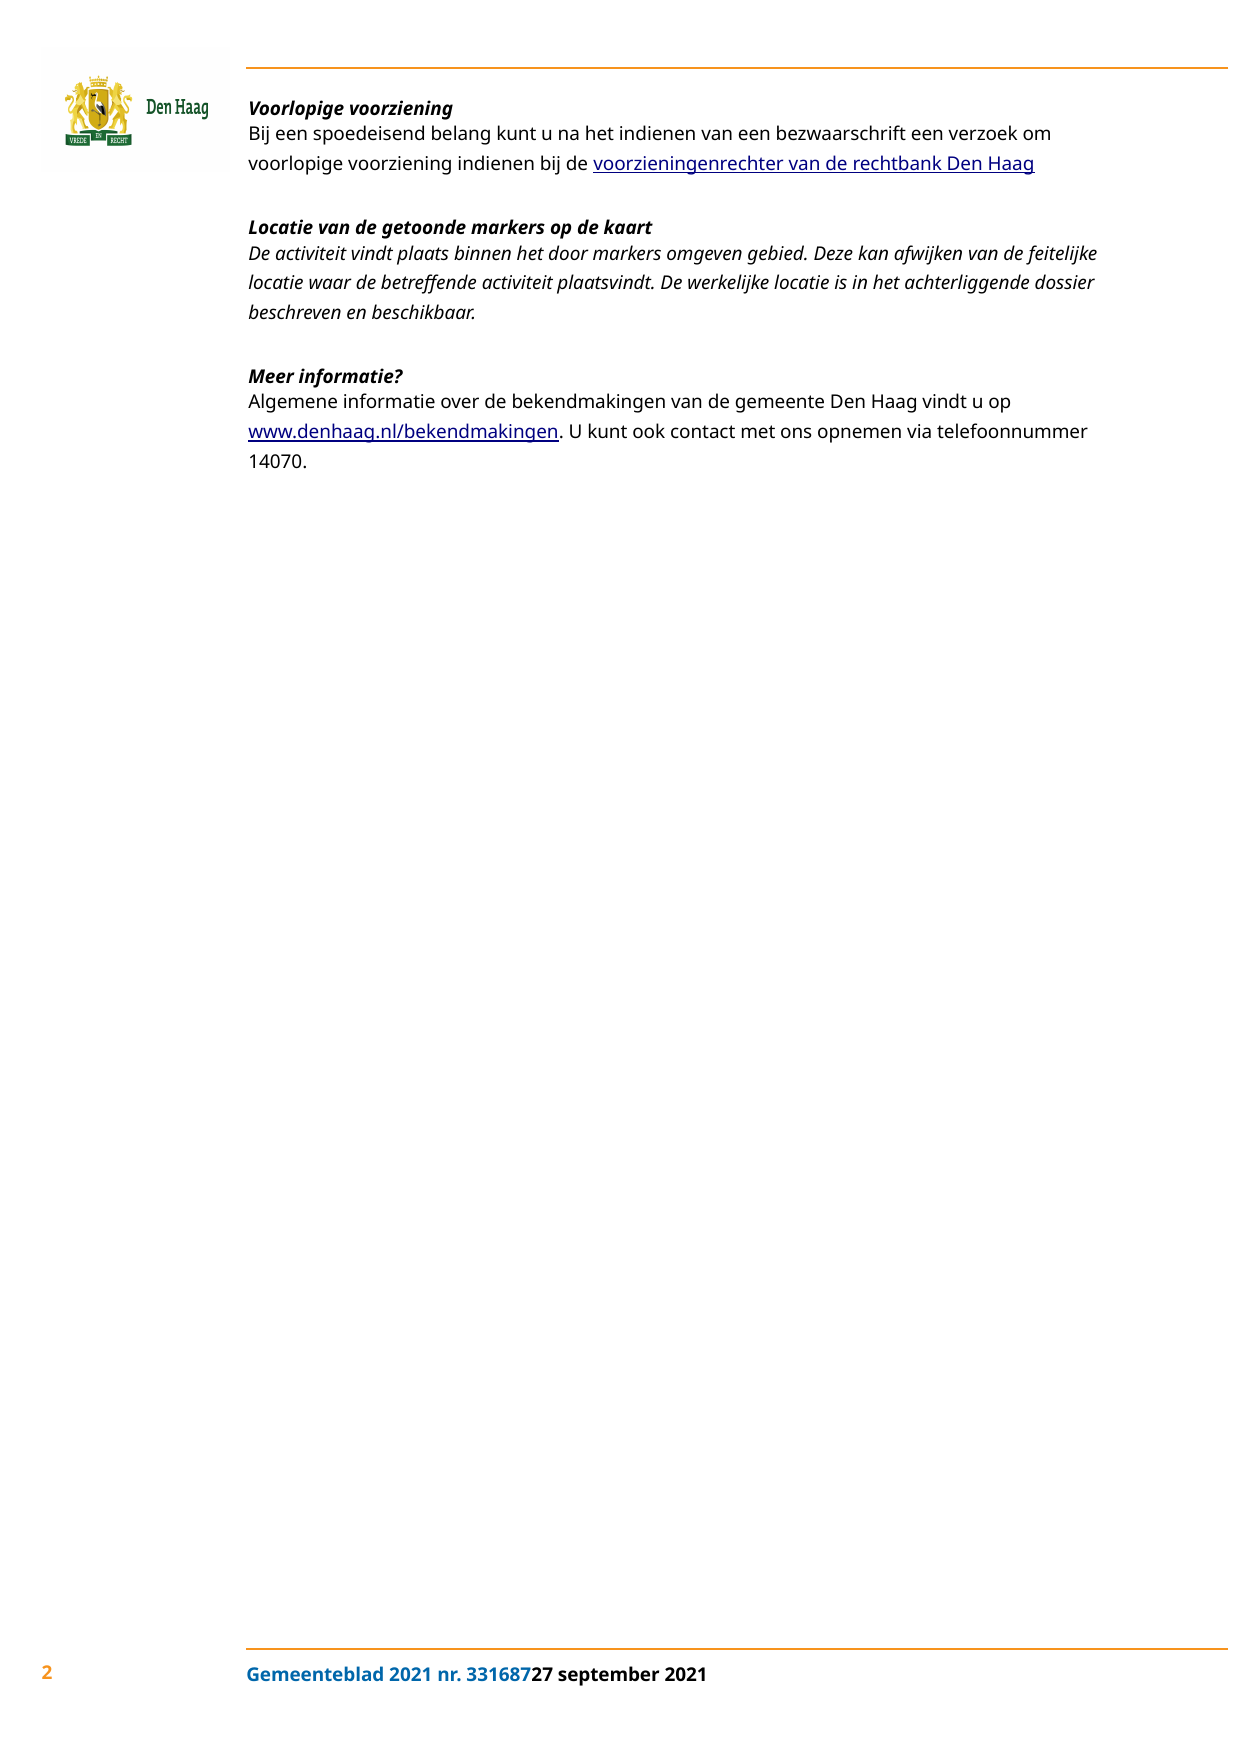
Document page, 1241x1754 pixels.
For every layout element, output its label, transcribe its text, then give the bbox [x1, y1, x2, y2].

text Meer informatie? [248, 363, 1152, 389]
text Voorlopige voorziening [248, 95, 1152, 121]
picture [41, 47, 231, 172]
text Locatie van de getoonde markers op de kaart [248, 214, 1152, 240]
text De activiteit vindt plaats binnen het door markers omgeven gebied. Deze kan afwijken van de feitelijke locatie waar de betreffende activiteit plaatsvindt. De werkelijke locatie is in het achterliggende dossier beschreven en beschikbaar. [248, 240, 1152, 325]
text Algemene informatie over de bekendmakingen van de gemeente Den Haag vindt u op www.denhaag.nl/bekendmakingen. U kunt ook contact met ons opnemen via telefoonnummer 14070. [248, 389, 1152, 473]
text Bij een spoedeisend belang kunt u na het indienen van een bezwaarschrift een verzoek om voorlopige voorziening indienen bij de voorzieningenrechter van de rechtbank Den Haag [248, 121, 1152, 176]
